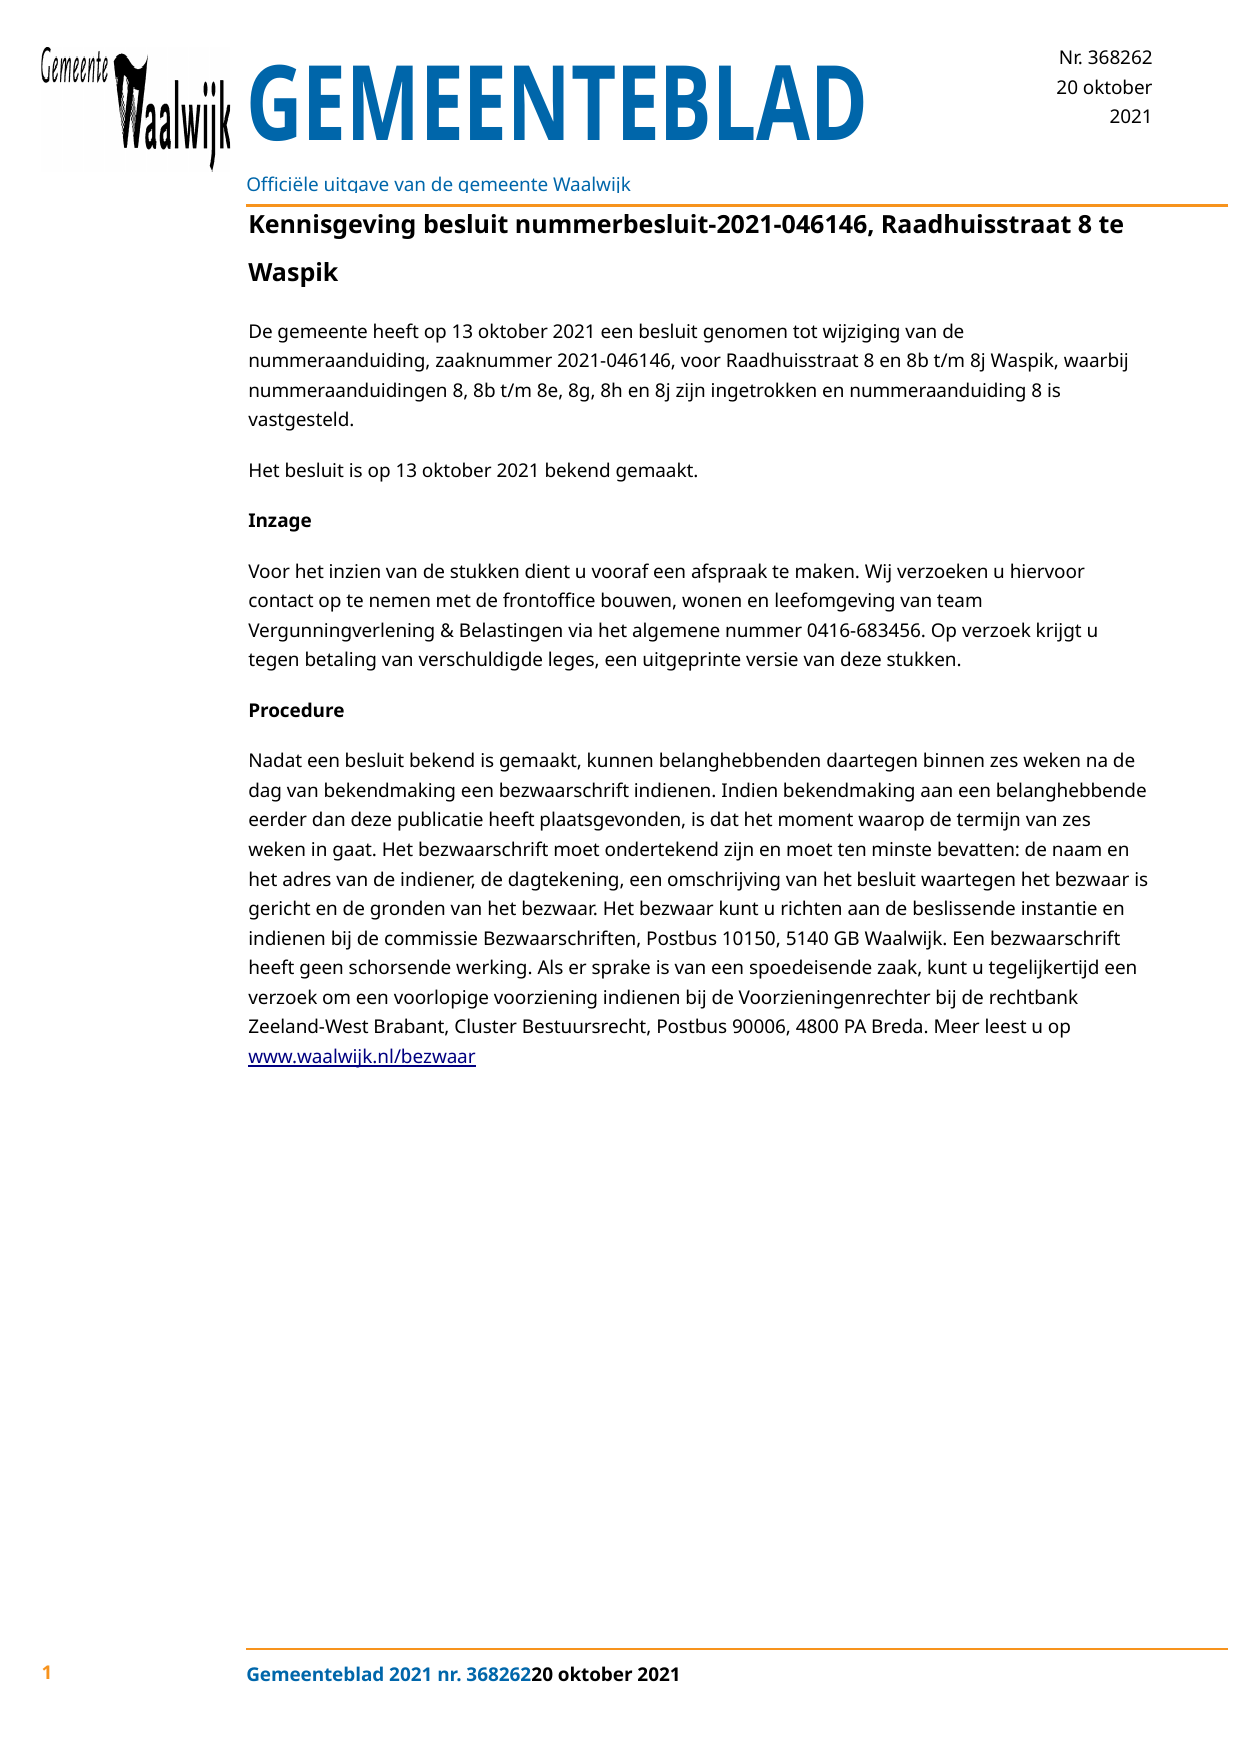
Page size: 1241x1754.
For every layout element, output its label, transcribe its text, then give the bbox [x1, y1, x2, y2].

text De gemeente heeft op 13 oktober 2021 een besluit genomen tot wijziging van de nummeraanduiding, zaaknummer 2021-046146, voor Raadhuisstraat 8 en 8b t/m 8j Waspik, waarbij nummeraanduidingen 8, 8b t/m 8e, 8g, 8h en 8j zijn ingetrokken en nummeraanduiding 8 is vastgesteld. [248, 318, 1152, 432]
text Kennisgeving besluit nummerbesluit-2021-046146, Raadhuisstraat 8 te Waspik [248, 207, 1152, 288]
picture [41, 47, 231, 172]
text Procedure [248, 697, 1152, 723]
text Inzage [248, 507, 1152, 533]
text Nadat een besluit bekend is gemaakt, kunnen belanghebbenden daartegen binnen zes weken na de dag van bekendmaking een bezwaarschrift indienen. Indien bekendmaking aan een belanghebbende eerder dan deze publicatie heeft plaatsgevonden, is dat het moment waarop de termijn van zes weken in gaat. Het bezwaarschrift moet ondertekend zijn en moet ten minste bevatten: de naam en het adres van de indiener, de dagtekening, een omschrijving van het besluit waartegen het bezwaar is gericht en de gronden van het bezwaar. Het bezwaar kunt u richten aan de beslissende instantie en indienen bij de commissie Bezwaarschriften, Postbus 10150, 5140 GB Waalwijk. Een bezwaarschrift heeft geen schorsende werking. Als er sprake is van een spoedeisende zaak, kunt u tegelijkertijd een verzoek om een voorlopige voorziening indienen bij de Voorzieningenrechter bij de rechtbank Zeeland-West Brabant, Cluster Bestuursrecht, Postbus 90006, 4800 PA Breda. Meer leest u op www.waalwijk.nl/bezwaar [248, 747, 1152, 1069]
text Voor het inzien van de stukken dient u vooraf een afspraak te maken. Wij verzoeken u hiervoor contact op te nemen met de frontoffice bouwen, wonen en leefomgeving van team Vergunningverlening & Belastingen via het algemene nummer 0416-683456. Op verzoek krijgt u tegen betaling van verschuldigde leges, een uitgeprinte versie van deze stukken. [248, 558, 1152, 672]
text Het besluit is op 13 oktober 2021 bekend gemaakt. [248, 457, 1152, 483]
